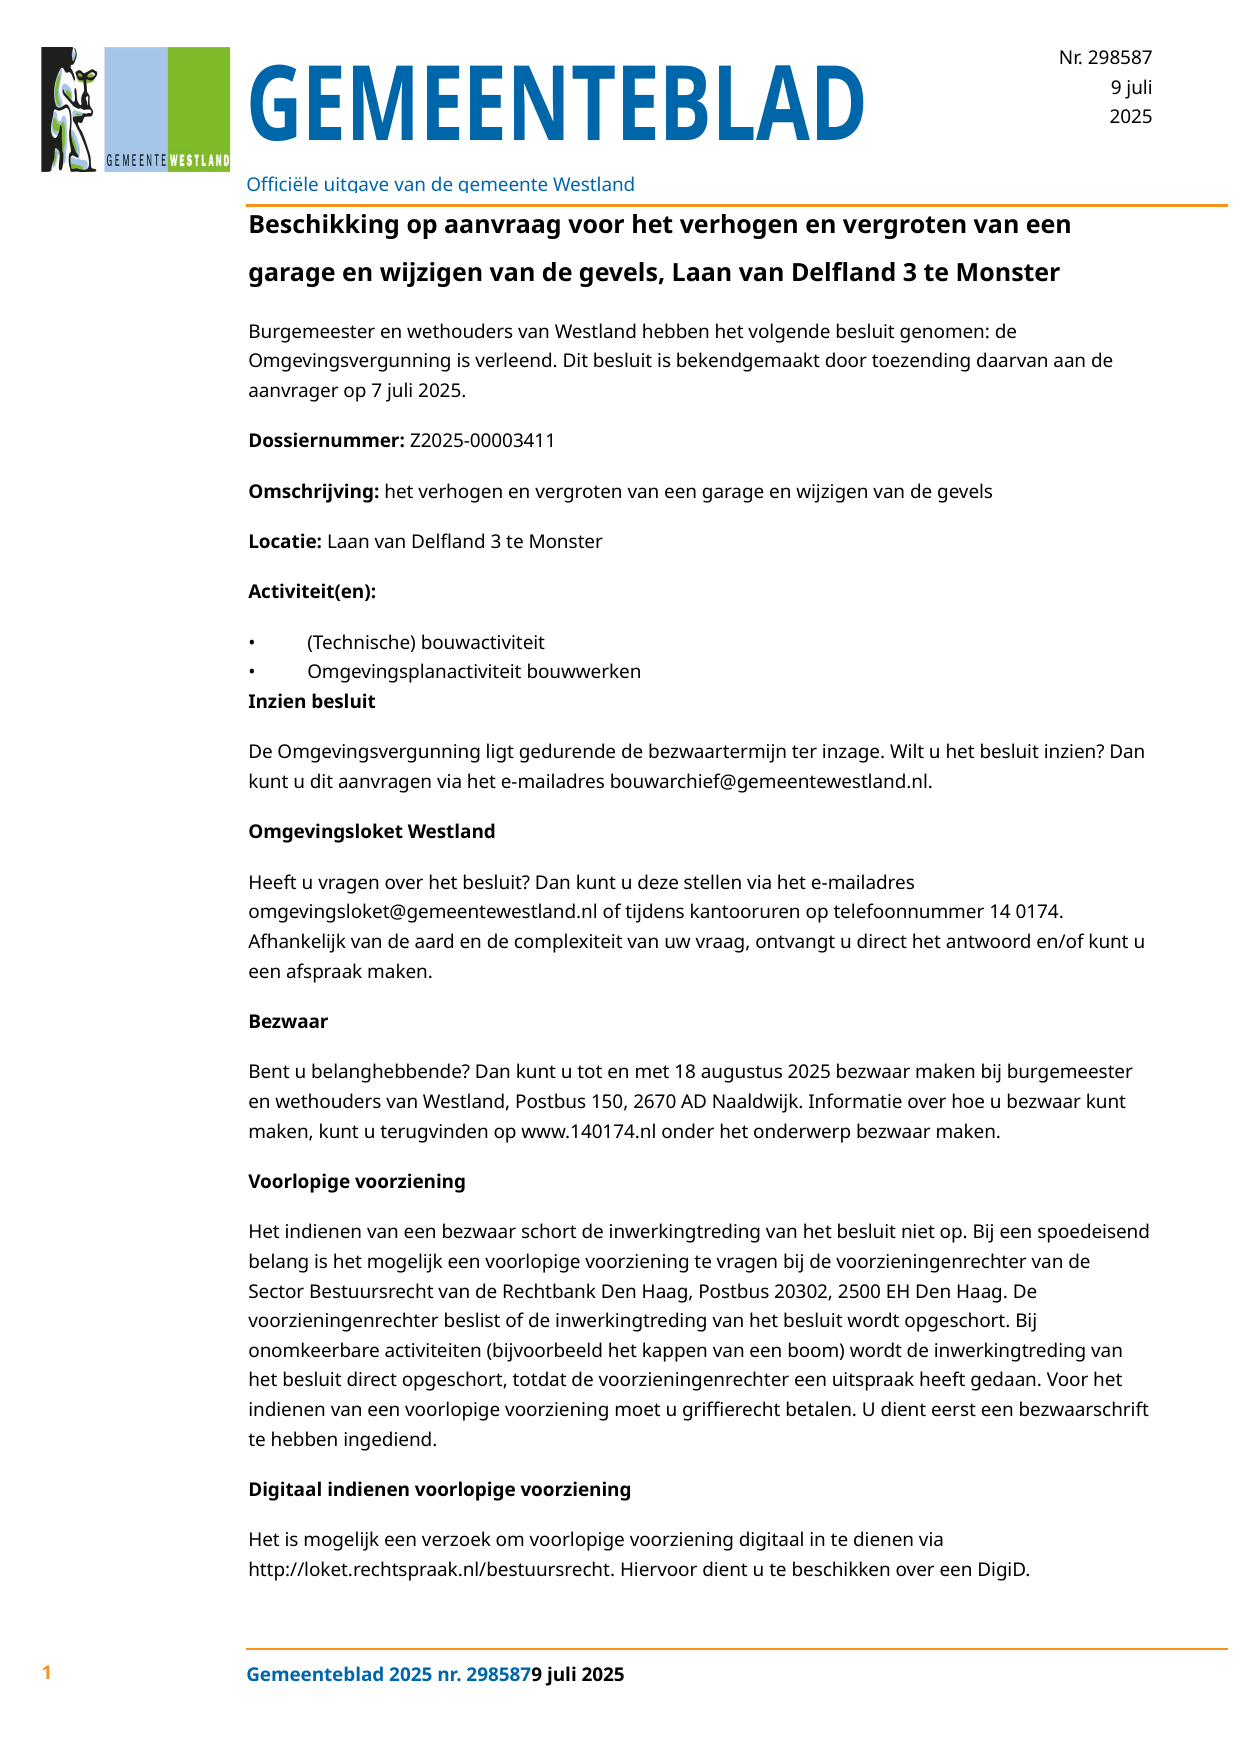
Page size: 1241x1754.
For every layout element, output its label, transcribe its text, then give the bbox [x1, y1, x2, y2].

text Dossiernummer: Z2025-00003411 [248, 427, 1152, 453]
text Digitaal indienen voorlopige voorziening [248, 1476, 1152, 1502]
text Het indienen van een bezwaar schort de inwerkingtreding van het besluit niet op. Bij een spoedeisend belang is het mogelijk een voorlopige voorziening te vragen bij de voorzieningenrechter van de Sector Bestuursrecht van de Rechtbank Den Haag, Postbus 20302, 2500 EH Den Haag. De voorzieningenrechter beslist of de inwerkingtreding van het besluit wordt opgeschort. Bij onomkeerbare activiteiten (bijvoorbeeld het kappen van een boom) wordt de inwerkingtreding van het besluit direct opgeschort, totdat de voorzieningenrechter een uitspraak heeft gedaan. Voor het indienen van een voorlopige voorziening moet u griffierecht betalen. U dient eerst een bezwaarschrift te hebben ingediend. [248, 1219, 1152, 1452]
text De Omgevingsvergunning ligt gedurende de bezwaartermijn ter inzage. Wilt u het besluit inzien? Dan kunt u dit aanvragen via het e-mailadres bouwarchief@gemeentewestland.nl. [248, 739, 1152, 794]
text Heeft u vragen over het besluit? Dan kunt u deze stellen via het e-mailadres omgevingsloket@gemeentewestland.nl of tijdens kantooruren op telefoonnummer 14 0174. Afhankelijk van de aard en de complexiteit van uw vraag, ontvangt u direct het antwoord en/of kunt u een afspraak maken. [248, 869, 1152, 984]
text Bent u belanghebbende? Dan kunt u tot en met 18 augustus 2025 bezwaar maken bij burgemeester en wethouders van Westland, Postbus 150, 2670 AD Naaldwijk. Informatie over hoe u bezwaar kunt maken, kunt u terugvinden op www.140174.nl onder het onderwerp bezwaar maken. [248, 1059, 1152, 1144]
text Inzien besluit [248, 688, 1152, 714]
text Omschrijving: het verhogen en vergroten van een garage en wijzigen van de gevels [248, 478, 1152, 504]
text Voorlopige voorziening [248, 1168, 1152, 1194]
text Bezwaar [248, 1008, 1152, 1034]
text Het is mogelijk een verzoek om voorlopige voorziening digitaal in te dienen via http://loket.rechtspraak.nl/bestuursrecht. Hiervoor dient u te beschikken over een DigiD. [248, 1527, 1152, 1582]
text Burgemeester en wethouders van Westland hebben het volgende besluit genomen: de Omgevingsvergunning is verleend. Dit besluit is bekendgemaakt door toezending daarvan aan de aanvrager op 7 juli 2025. [248, 318, 1152, 403]
text Locatie: Laan van Delfland 3 te Monster [248, 528, 1152, 554]
list (Technische) bouwactiviteit [248, 629, 1152, 655]
text Activiteit(en): [248, 579, 1152, 604]
text Beschikking op aanvraag voor het verhogen en vergroten van een garage en wijzigen van de gevels, Laan van Delfland 3 te Monster [248, 207, 1152, 288]
list Omgevingsplanactiviteit bouwwerken [248, 659, 1152, 684]
text Omgevingsloket Westland [248, 819, 1152, 844]
picture [41, 47, 231, 172]
